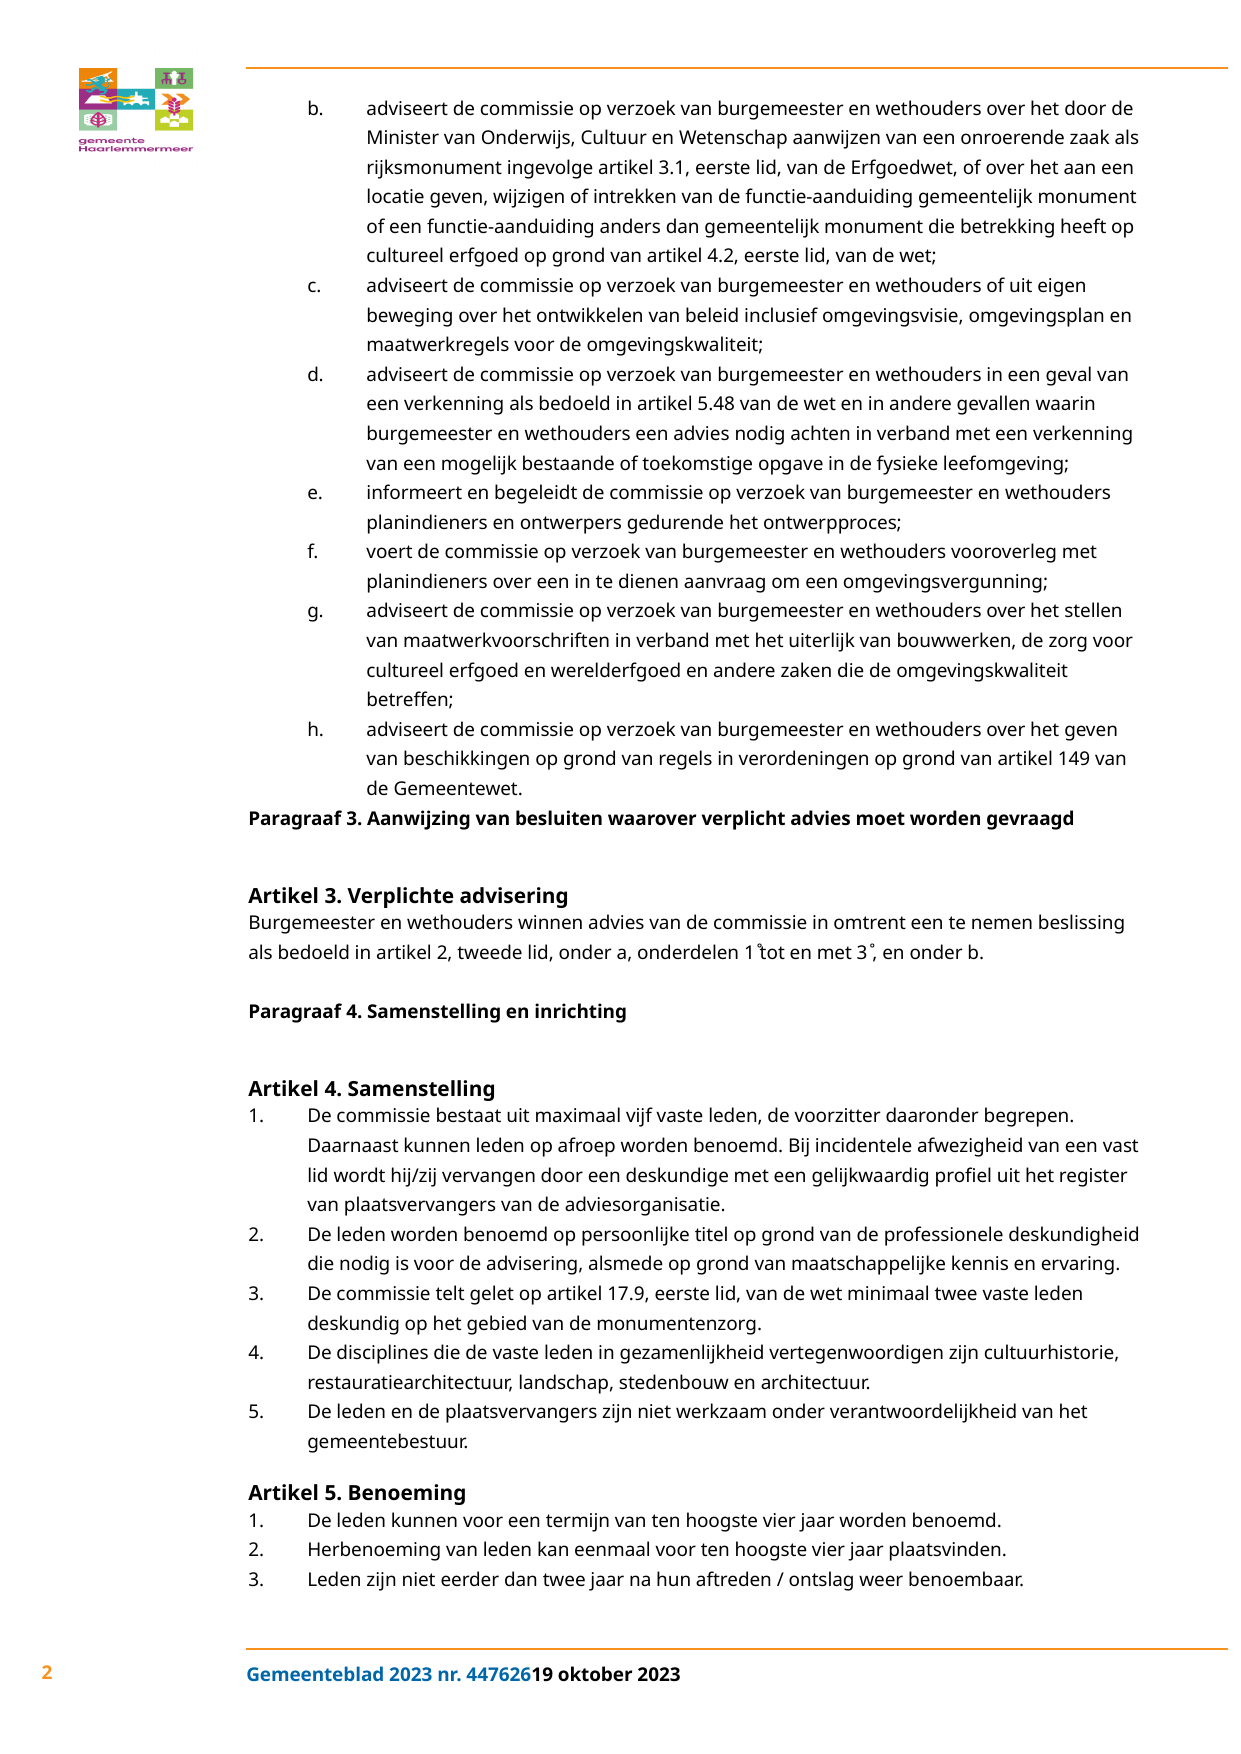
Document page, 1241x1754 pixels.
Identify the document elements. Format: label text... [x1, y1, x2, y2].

list adviseert de commissie op verzoek van burgemeester en wethouders over het door de Minister van Onderwijs, Cultuur en Wetenschap aanwijzen van een onroerende zaak als rijksmonument ingevolge artikel 3.1, eerste lid, van de Erfgoedwet, of over het aan een locatie geven, wijzigen of intrekken van de functie-aanduiding gemeentelijk monument of een functie-aanduiding anders dan gemeentelijk monument die betrekking heeft op cultureel erfgoed op grond van artikel 4.2, eerste lid, van de wet; [307, 95, 1152, 268]
list Herbenoeming van leden kan eenmaal voor ten hoogste vier jaar plaatsvinden. [248, 1537, 1152, 1562]
list adviseert de commissie op verzoek van burgemeester en wethouders of uit eigen beweging over het ontwikkelen van beleid inclusief omgevingsvisie, omgevingsplan en maatwerkregels voor de omgevingskwaliteit; [307, 272, 1152, 357]
list voert de commissie op verzoek van burgemeester en wethouders vooroverleg met planindieners over een in te dienen aanvraag om een omgevingsvergunning; [307, 538, 1152, 594]
text Artikel 4. Samenstelling [248, 1074, 1152, 1103]
text Paragraaf 3. Aanwijzing van besluiten waarover verplicht advies moet worden gevraagd [248, 805, 1152, 831]
text Paragraaf 4. Samenstelling en inrichting [248, 998, 1152, 1024]
list De leden worden benoemd op persoonlijke titel op grond van de professionele deskundigheid die nodig is voor de advisering, alsmede op grond van maatschappelijke kennis en ervaring. [248, 1221, 1152, 1276]
text Burgemeester en wethouders winnen advies van de commissie in omtrent een te nemen beslissing als bedoeld in artikel 2, tweede lid, onder a, onderdelen 1 ̊tot en met 3 ̊, en onder b. [248, 909, 1152, 965]
list De leden en de plaatsvervangers zijn niet werkzaam onder verantwoordelijkheid van het gemeentebestuur. [248, 1398, 1152, 1454]
picture [41, 47, 231, 172]
list Leden zijn niet eerder dan twee jaar na hun aftreden / ontslag weer benoembaar. [248, 1566, 1152, 1592]
list adviseert de commissie op verzoek van burgemeester en wethouders over het stellen van maatwerkvoorschriften in verband met het uiterlijk van bouwwerken, de zorg voor cultureel erfgoed en werelderfgoed en andere zaken die de omgevingskwaliteit betreffen; [307, 598, 1152, 712]
list De commissie telt gelet op artikel 17.9, eerste lid, van de wet minimaal twee vaste leden deskundig op het gebied van de monumentenzorg. [248, 1280, 1152, 1336]
list adviseert de commissie op verzoek van burgemeester en wethouders in een geval van een verkenning als bedoeld in artikel 5.48 van de wet en in andere gevallen waarin burgemeester en wethouders een advies nodig achten in verband met een verkenning van een mogelijk bestaande of toekomstige opgave in de fysieke leefomgeving; [307, 361, 1152, 476]
list De disciplines die de vaste leden in gezamenlijkheid vertegenwoordigen zijn cultuurhistorie, restauratiearchitectuur, landschap, stedenbouw en architectuur. [248, 1339, 1152, 1395]
list De leden kunnen voor een termijn van ten hoogste vier jaar worden benoemd. [248, 1507, 1152, 1533]
list adviseert de commissie op verzoek van burgemeester en wethouders over het geven van beschikkingen op grond van regels in verordeningen op grond van artikel 149 van de Gemeentewet. [307, 716, 1152, 801]
list informeert en begeleidt de commissie op verzoek van burgemeester en wethouders planindieners en ontwerpers gedurende het ontwerpproces; [307, 479, 1152, 535]
list De commissie bestaat uit maximaal vijf vaste leden, de voorzitter daaronder begrepen. Daarnaast kunnen leden op afroep worden benoemd. Bij incidentele afwezigheid van een vast lid wordt hij/zij vervangen door een deskundige met een gelijkwaardig profiel uit het register van plaatsvervangers van de adviesorganisatie. [248, 1103, 1152, 1217]
text Artikel 3. Verplichte advisering [248, 881, 1152, 909]
text Artikel 5. Benoeming [248, 1478, 1152, 1507]
